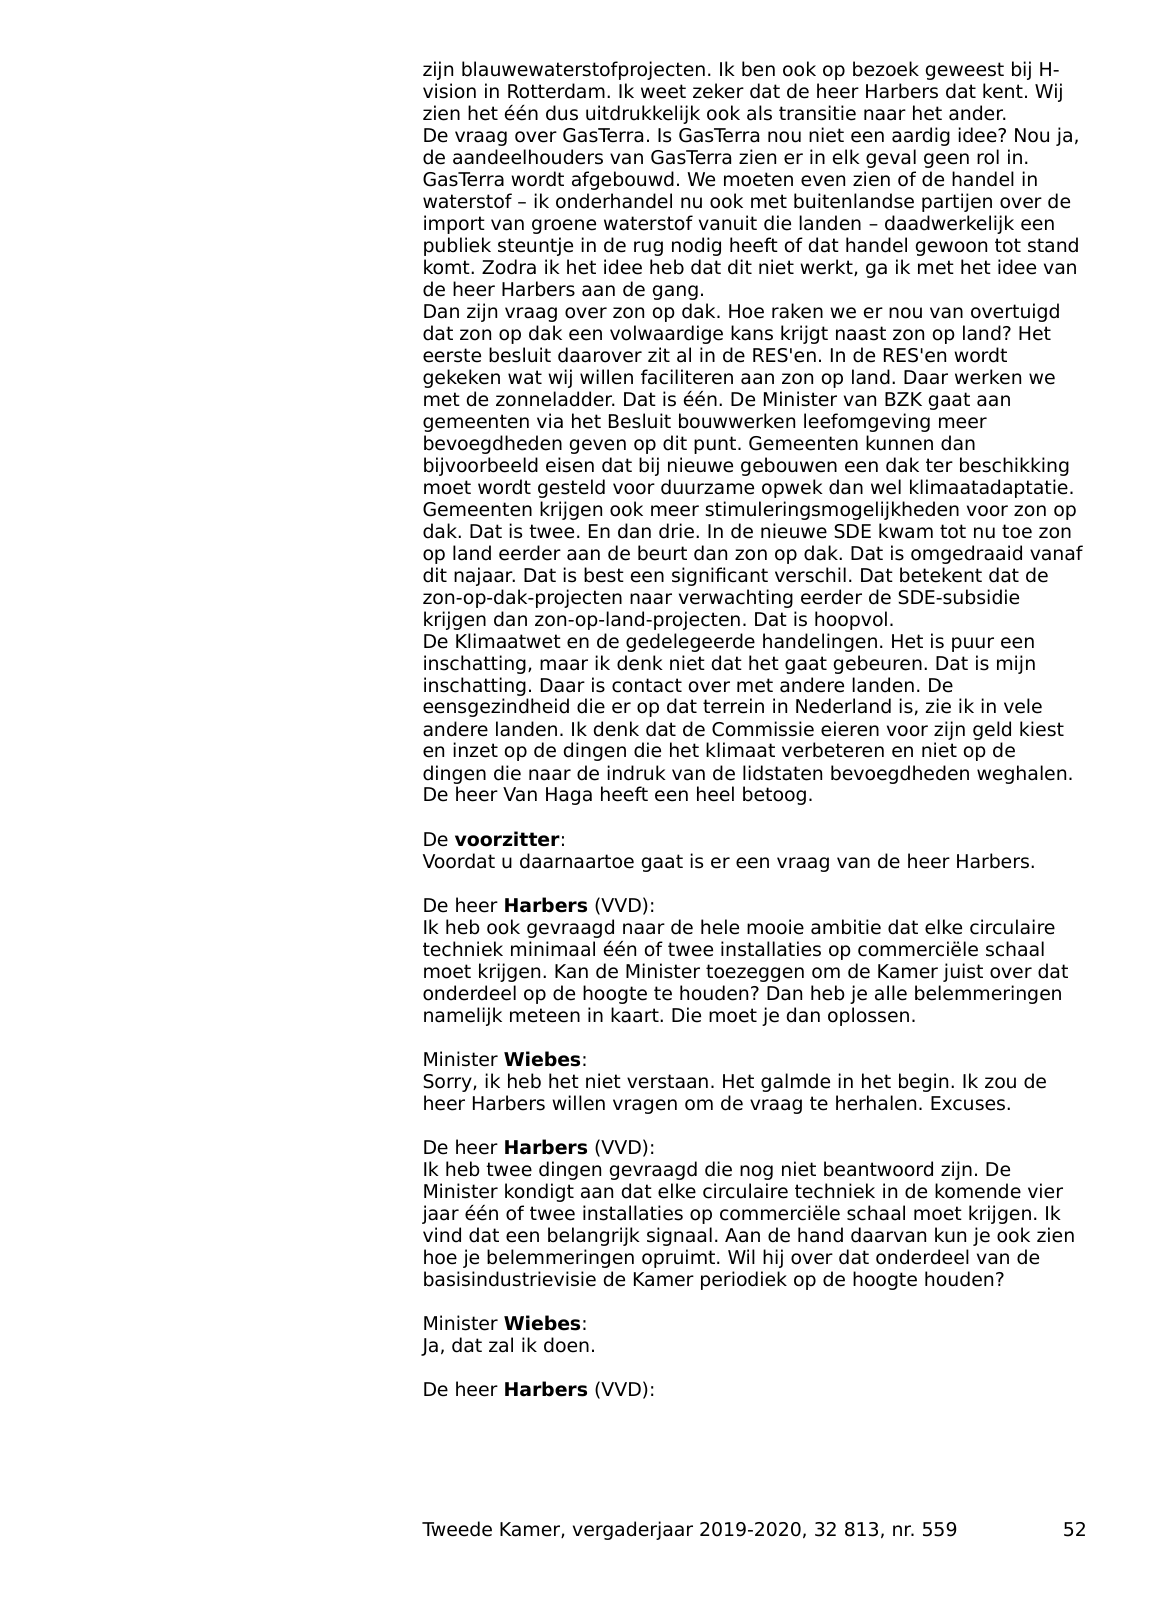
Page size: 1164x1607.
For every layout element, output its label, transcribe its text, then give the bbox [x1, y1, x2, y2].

text De heer Harbers (VVD): [422, 895, 1087, 917]
text Minister Wiebes: [422, 1049, 1087, 1071]
text zijn blauwewaterstofprojecten. Ik ben ook op bezoek geweest bij H-vision in Rotterdam. Ik weet zeker dat de heer Harbers dat kent. Wij zien het één dus uitdrukkelijk ook als transitie naar het ander. [422, 59, 1087, 125]
text Dan zijn vraag over zon op dak. Hoe raken we er nou van overtuigd dat zon op dak een volwaardige kans krijgt naast zon op land? Het eerste besluit daarover zit al in de RES'en. In de RES'en wordt gekeken wat wij willen faciliteren aan zon op land. Daar werken we met de zonneladder. Dat is één. De Minister van BZK gaat aan gemeenten via het Besluit bouwwerken leefomgeving meer bevoegdheden geven op dit punt. Gemeenten kunnen dan bijvoorbeeld eisen dat bij nieuwe gebouwen een dak ter beschikking moet wordt gesteld voor duurzame opwek dan wel klimaatadaptatie. Gemeenten krijgen ook meer stimuleringsmogelijkheden voor zon op dak. Dat is twee. En dan drie. In de nieuwe SDE kwam tot nu toe zon op land eerder aan de beurt dan zon op dak. Dat is omgedraaid vanaf dit najaar. Dat is best een significant verschil. Dat betekent dat de zon-op-dak-projecten naar verwachting eerder de SDE-subsidie krijgen dan zon-op-land-projecten. Dat is hoopvol. [422, 301, 1087, 631]
text De heer Van Haga heeft een heel betoog. [422, 784, 1087, 806]
text Voordat u daarnaartoe gaat is er een vraag van de heer Harbers. [422, 851, 1087, 872]
text Minister Wiebes: [422, 1313, 1087, 1335]
text De voorzitter: [422, 828, 1087, 851]
text Ik heb ook gevraagd naar de hele mooie ambitie dat elke circulaire techniek minimaal één of twee installaties op commerciële schaal moet krijgen. Kan de Minister toezeggen om de Kamer juist over dat onderdeel op de hoogte te houden? Dan heb je alle belemmeringen namelijk meteen in kaart. Die moet je dan oplossen. [422, 917, 1087, 1027]
text De vraag over GasTerra. Is GasTerra nou niet een aardig idee? Nou ja, de aandeelhouders van GasTerra zien er in elk geval geen rol in. GasTerra wordt afgebouwd. We moeten even zien of de handel in waterstof – ik onderhandel nu ook met buitenlandse partijen over de import van groene waterstof vanuit die landen – daadwerkelijk een publiek steuntje in de rug nodig heeft of dat handel gewoon tot stand komt. Zodra ik het idee heb dat dit niet werkt, ga ik met het idee van de heer Harbers aan de gang. [422, 125, 1087, 301]
text Sorry, ik heb het niet verstaan. Het galmde in het begin. Ik zou de heer Harbers willen vragen om de vraag te herhalen. Excuses. [422, 1071, 1087, 1115]
text Ja, dat zal ik doen. [422, 1335, 1087, 1357]
text De heer Harbers (VVD): [422, 1137, 1087, 1159]
text De heer Harbers (VVD): [422, 1379, 1087, 1401]
text De Klimaatwet en de gedelegeerde handelingen. Het is puur een inschatting, maar ik denk niet dat het gaat gebeuren. Dat is mijn inschatting. Daar is contact over met andere landen. De eensgezindheid die er op dat terrein in Nederland is, zie ik in vele andere landen. Ik denk dat de Commissie eieren voor zijn geld kiest en inzet op de dingen die het klimaat verbeteren en niet op de dingen die naar de indruk van de lidstaten bevoegdheden weghalen. [422, 631, 1087, 784]
text Ik heb twee dingen gevraagd die nog niet beantwoord zijn. De Minister kondigt aan dat elke circulaire techniek in de komende vier jaar één of twee installaties op commerciële schaal moet krijgen. Ik vind dat een belangrijk signaal. Aan de hand daarvan kun je ook zien hoe je belemmeringen opruimt. Wil hij over dat onderdeel van de basisindustrievisie de Kamer periodiek op de hoogte houden? [422, 1159, 1087, 1291]
